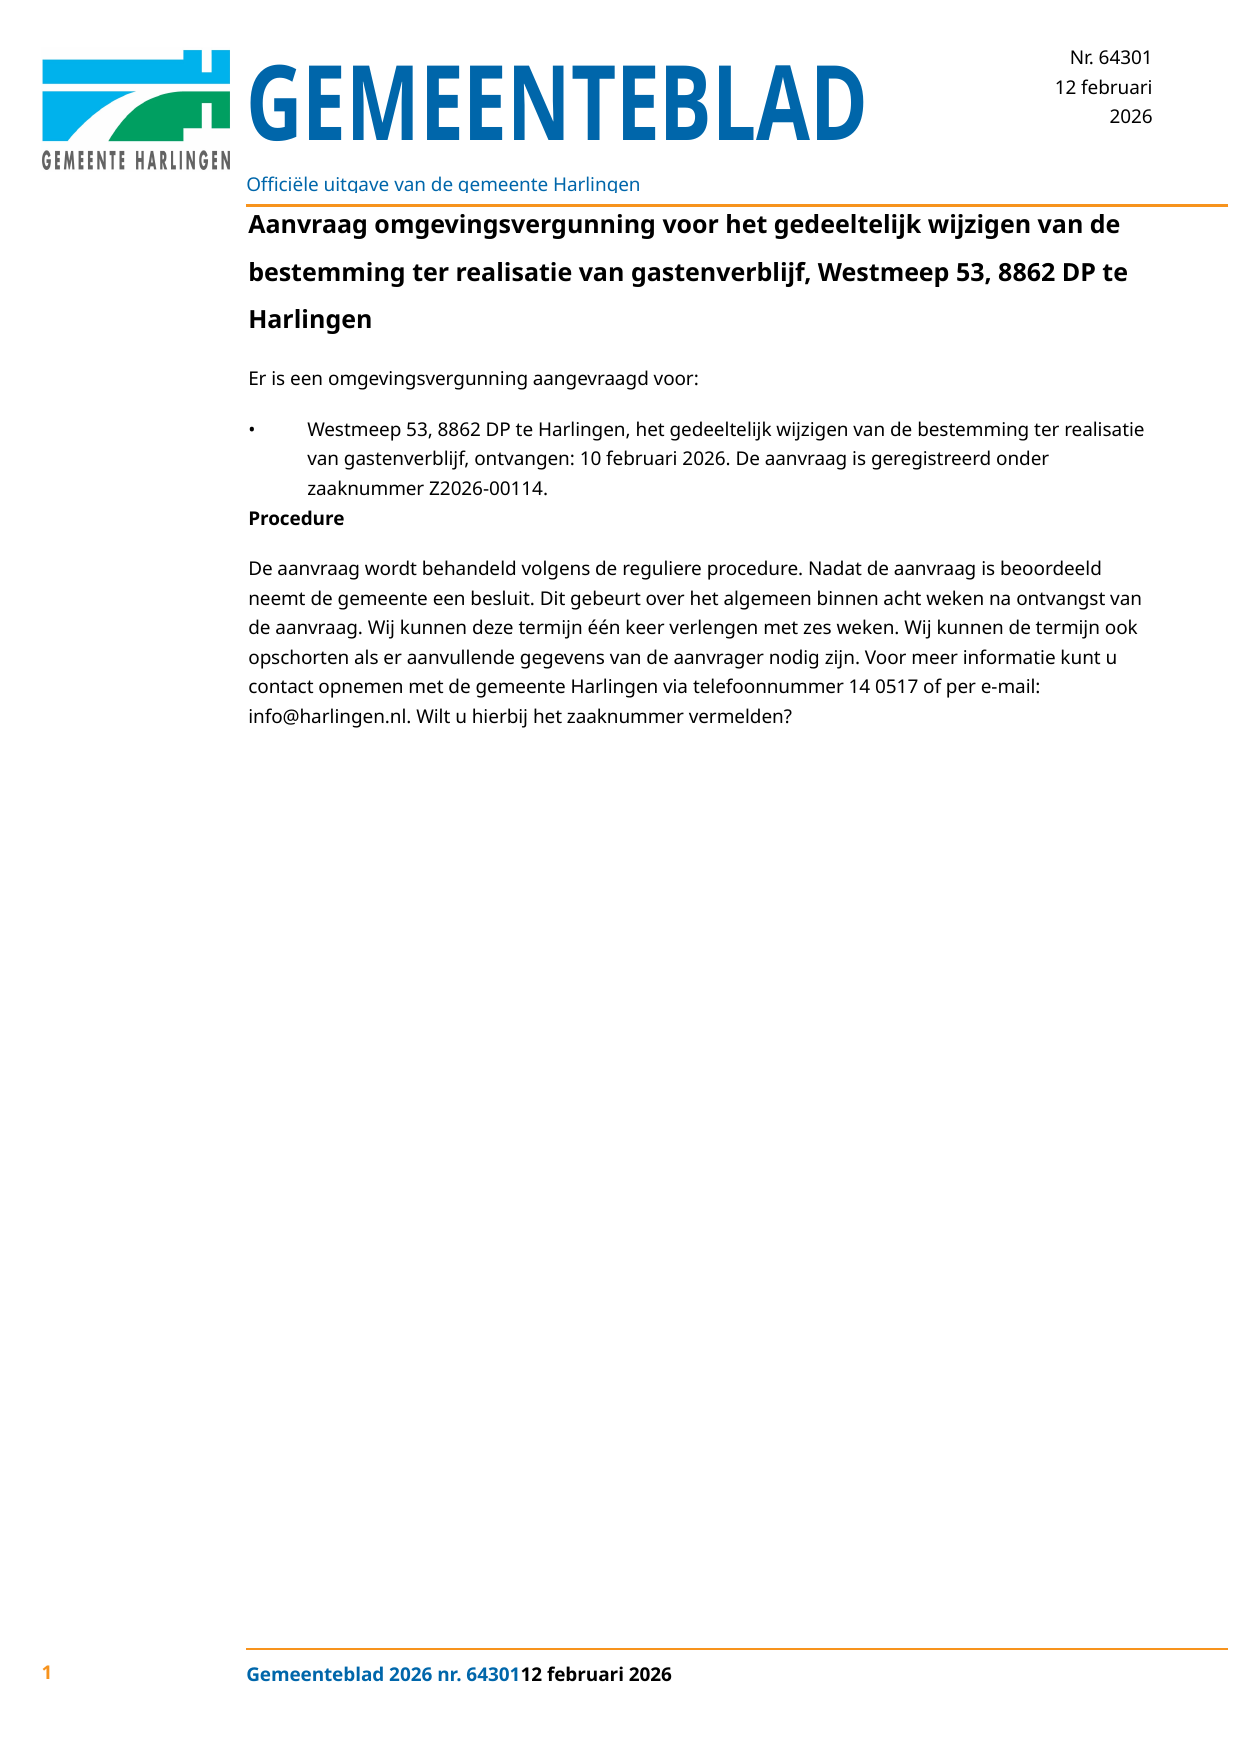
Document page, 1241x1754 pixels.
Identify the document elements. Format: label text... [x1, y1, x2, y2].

text De aanvraag wordt behandeld volgens de reguliere procedure. Nadat de aanvraag is beoordeeld neemt de gemeente een besluit. Dit gebeurt over het algemeen binnen acht weken na ontvangst van de aanvraag. Wij kunnen deze termijn één keer verlengen met zes weken. Wij kunnen de termijn ook opschorten als er aanvullende gegevens van de aanvrager nodig zijn. Voor meer informatie kunt u contact opnemen met de gemeente Harlingen via telefoonnummer 14 0517 of per e-mail: info@harlingen.nl. Wilt u hierbij het zaaknummer vermelden? [248, 555, 1152, 729]
list Westmeep 53, 8862 DP te Harlingen, het gedeeltelijk wijzigen van de bestemming ter realisatie van gastenverblijf, ontvangen: 10 februari 2026. De aanvraag is geregistreerd onder zaaknummer Z2026-00114. [248, 416, 1152, 501]
picture [41, 47, 231, 172]
text Er is een omgevingsvergunning aangevraagd voor: [248, 366, 1152, 391]
text Aanvraag omgevingsvergunning voor het gedeeltelijk wijzigen van de bestemming ter realisatie van gastenverblijf, Westmeep 53, 8862 DP te Harlingen [248, 207, 1152, 336]
text Procedure [248, 505, 1152, 530]
